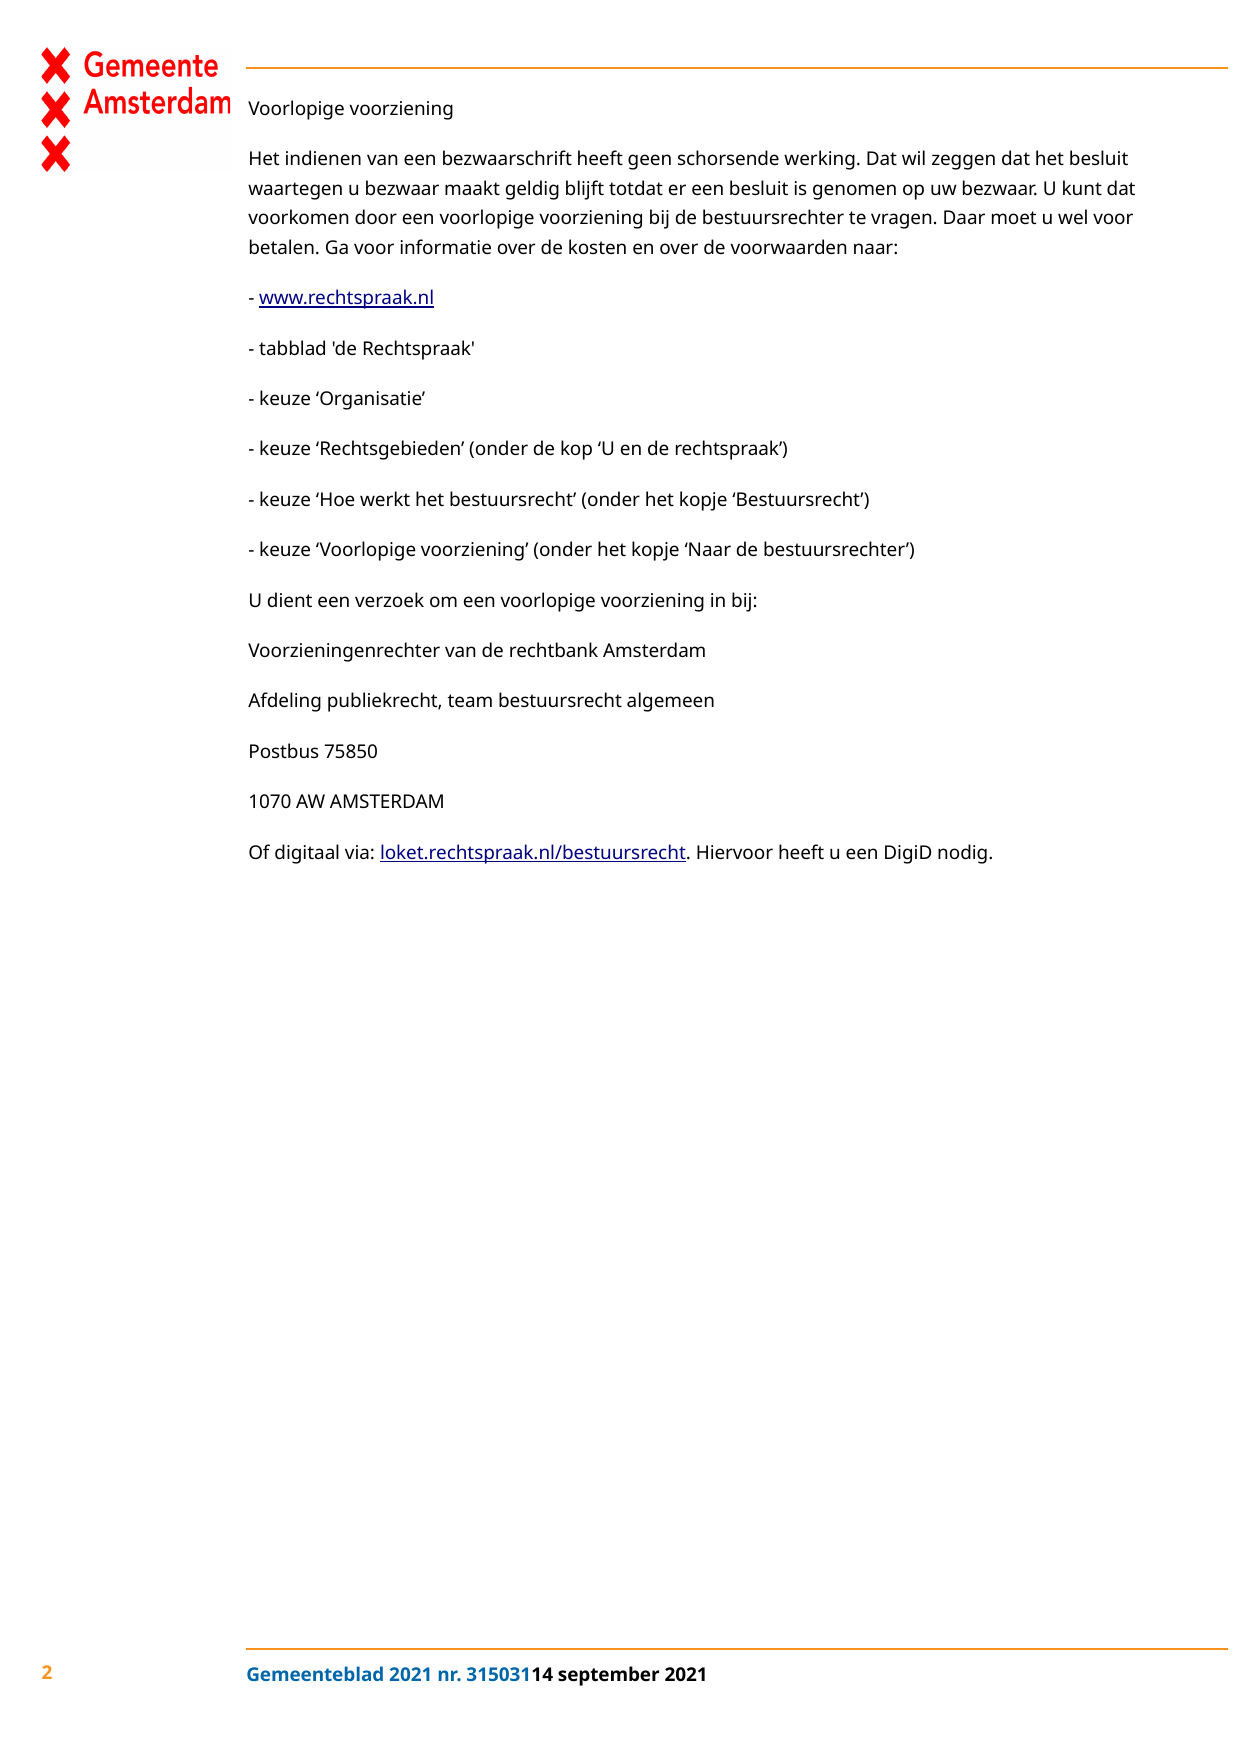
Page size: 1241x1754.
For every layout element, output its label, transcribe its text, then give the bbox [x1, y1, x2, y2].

text Voorlopige voorziening [248, 95, 1152, 121]
text - keuze ‘Organisatie’ [248, 385, 1152, 411]
text Voorzieningenrechter van de rechtbank Amsterdam [248, 637, 1152, 663]
text U dient een verzoek om een voorlopige voorziening in bij: [248, 587, 1152, 613]
text - www.rechtspraak.nl [248, 284, 1152, 310]
picture [41, 47, 231, 172]
text - keuze ‘Voorlopige voorziening’ (onder het kopje ‘Naar de bestuursrechter’) [248, 536, 1152, 562]
text - keuze ‘Rechtsgebieden’ (onder de kop ‘U en de rechtspraak’) [248, 436, 1152, 461]
text 1070 AW AMSTERDAM [248, 788, 1152, 814]
text Het indienen van een bezwaarschrift heeft geen schorsende werking. Dat wil zeggen dat het besluit waartegen u bezwaar maakt geldig blijft totdat er een besluit is genomen op uw bezwaar. U kunt dat voorkomen door een voorlopige voorziening bij de bestuursrechter te vragen. Daar moet u wel voor betalen. Ga voor informatie over de kosten en over de voorwaarden naar: [248, 145, 1152, 260]
text Afdeling publiekrecht, team bestuursrecht algemeen [248, 688, 1152, 713]
text Of digitaal via: loket.rechtspraak.nl/bestuursrecht. Hiervoor heeft u een DigiD nodig. [248, 839, 1152, 865]
text - tabblad 'de Rechtspraak' [248, 335, 1152, 361]
text - keuze ‘Hoe werkt het bestuursrecht’ (onder het kopje ‘Bestuursrecht’) [248, 486, 1152, 512]
text Postbus 75850 [248, 738, 1152, 764]
